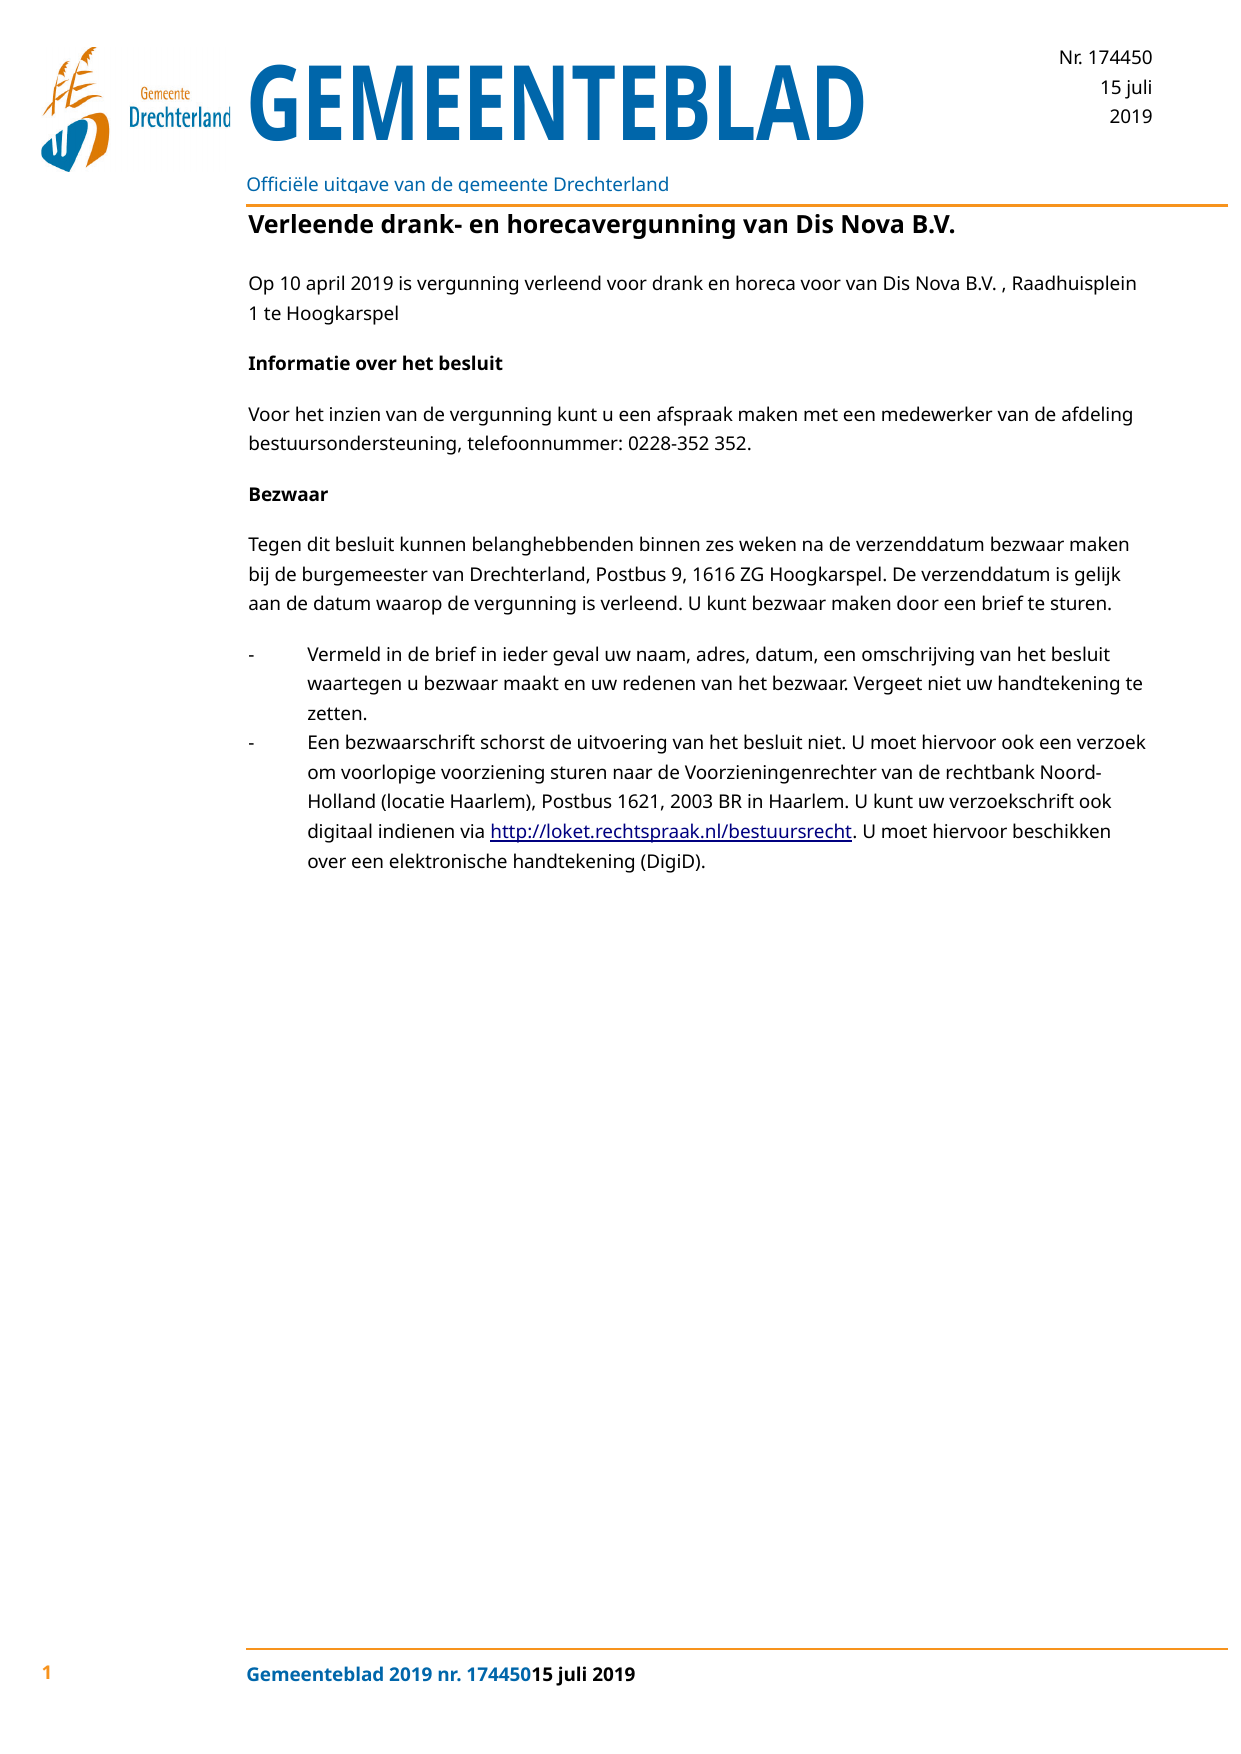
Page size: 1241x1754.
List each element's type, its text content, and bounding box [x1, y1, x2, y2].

text Informatie over het besluit [248, 350, 1152, 376]
picture [41, 158, 64, 172]
picture [41, 47, 231, 172]
list Een bezwaarschrift schorst de uitvoering van het besluit niet. U moet hiervoor ook een verzoek om voorlopige voorziening sturen naar de Voorzieningenrechter van de rechtbank Noord-Holland (locatie Haarlem), Postbus 1621, 2003 BR in Haarlem. U kunt uw verzoekschrift ook digitaal indienen via http://loket.rechtspraak.nl/bestuursrecht. U moet hiervoor beschikken over een elektronische handtekening (DigiD). [248, 729, 1152, 873]
text Verleende drank- en horecavergunning van Dis Nova B.V. [248, 207, 1152, 241]
text Op 10 april 2019 is vergunning verleend voor drank en horeca voor van Dis Nova B.V. , Raadhuisplein 1 te Hoogkarspel [248, 270, 1152, 326]
text Tegen dit besluit kunnen belanghebbenden binnen zes weken na de verzenddatum bezwaar maken bij de burgemeester van Drechterland, Postbus 9, 1616 ZG Hoogkarspel. De verzenddatum is gelijk aan de datum waarop de vergunning is verleend. U kunt bezwaar maken door een brief te sturen. [248, 531, 1152, 616]
text Voor het inzien van de vergunning kunt u een afspraak maken met een medewerker van de afdeling bestuursondersteuning, telefoonnummer: 0228-352 352. [248, 401, 1152, 456]
picture [226, 115, 231, 124]
list Vermeld in de brief in ieder geval uw naam, adres, datum, een omschrijving van het besluit waartegen u bezwaar maakt en uw redenen van het bezwaar. Vergeet niet uw handtekening te zetten. [248, 641, 1152, 726]
text Bezwaar [248, 481, 1152, 506]
